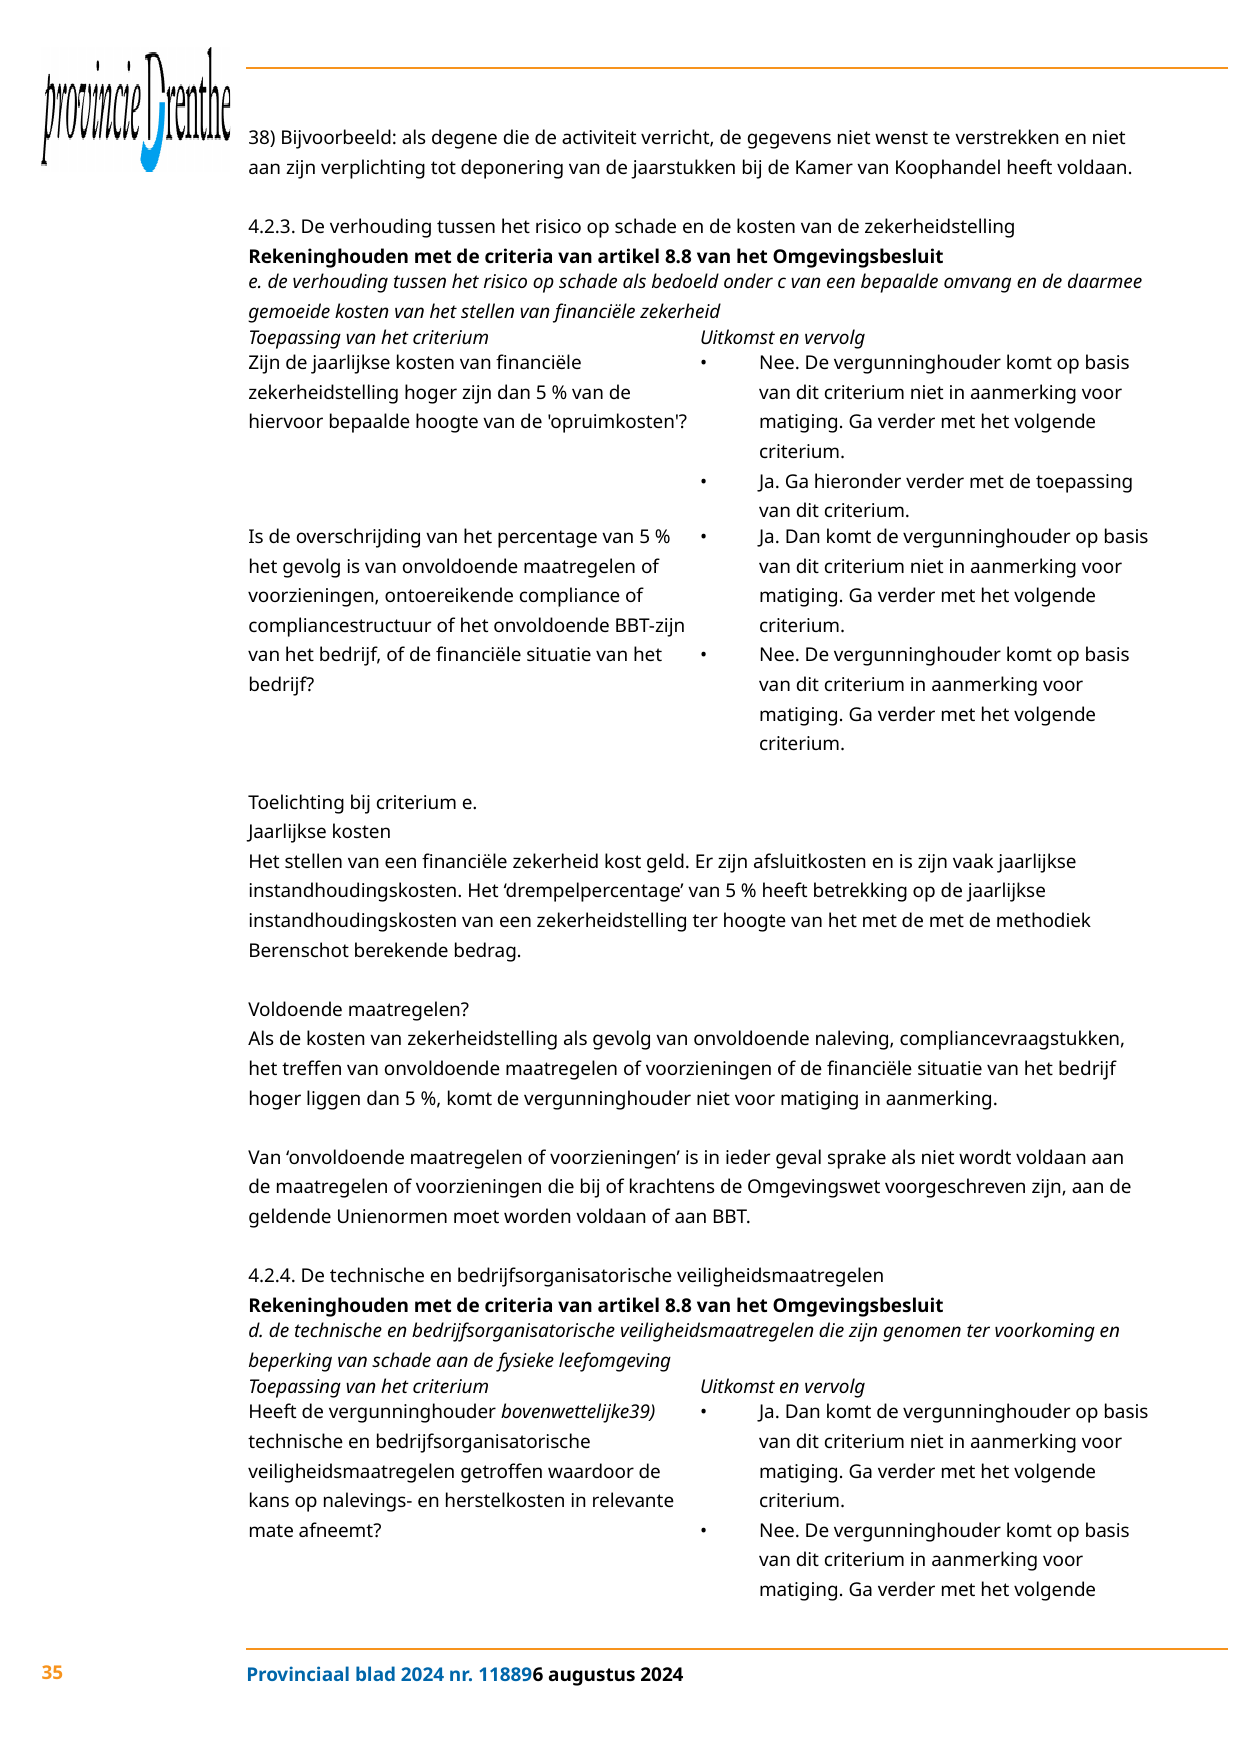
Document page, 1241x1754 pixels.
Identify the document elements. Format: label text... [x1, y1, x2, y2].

table_cell e. de verhouding tussen het risico op schade als bedoeld onder c van een bepaalde omvang en de daarmee gemoeide kosten van het stellen van financiële zekerheid [248, 269, 1152, 324]
table_cell d. de technische en bedrijfsorganisatorische veiligheidsmaatregelen die zijn genomen ter voorkoming en beperking van schade aan de fysieke leefomgeving [248, 1318, 1152, 1373]
table_cell Ja. Dan komt de vergunninghouder op basis van dit criterium niet in aanmerking voor matiging. Ga verder met het volgende criterium. Nee. De vergunninghouder komt op basis van dit criterium in aanmerking voor matiging. Ga verder met het volgende criterium. [700, 523, 1152, 756]
picture [41, 47, 231, 172]
table_header Rekeninghouden met de criteria van artikel 8.8 van het Omgevingsbesluit [248, 1292, 1152, 1318]
text Van ‘onvoldoende maatregelen of voorzieningen’ is in ieder geval sprake als niet wordt voldaan aan de maatregelen of voorzieningen die bij of krachtens de Omgevingswet voorgeschreven zijn, aan de geldende Unienormen moet worden voldaan of aan BBT. [248, 1144, 1152, 1229]
table_cell Zijn de jaarlijkse kosten van financiële zekerheidstelling hoger zijn dan 5 % van de hiervoor bepaalde hoogte van de 'opruimkosten'? [248, 350, 700, 523]
text Als de kosten van zekerheidstelling als gevolg van onvoldoende naleving, compliancevraagstukken, het treffen van onvoldoende maatregelen of voorzieningen of de financiële situatie van het bedrijf hoger liggen dan 5 %, komt de vergunninghouder niet voor matiging in aanmerking. [248, 1026, 1152, 1110]
text Het stellen van een financiële zekerheid kost geld. Er zijn afsluitkosten en is zijn vaak jaarlijkse instandhoudingskosten. Het ‘drempelpercentage’ van 5 % heeft betrekking op de jaarlijkse instandhoudingskosten van een zekerheidstelling ter hoogte van het met de met de methodiek Berenschot berekende bedrag. [248, 848, 1152, 962]
text 4.2.4. De technische en bedrijfsorganisatorische veiligheidsmaatregelen [248, 1262, 1152, 1288]
text 4.2.3. De verhouding tussen het risico op schade en de kosten van de zekerheidstelling [248, 213, 1152, 239]
text 38) Bijvoorbeeld: als degene die de activiteit verricht, de gegevens niet wenst te verstrekken en niet aan zijn verplichting tot deponering van de jaarstukken bij de Kamer van Koophandel heeft voldaan. [248, 124, 1152, 180]
table_cell Is de overschrijding van het percentage van 5 % het gevolg is van onvoldoende maatregelen of voorzieningen, ontoereikende compliance of compliancestructuur of het onvoldoende BBT-zijn van het bedrijf, of de financiële situatie van het bedrijf? [248, 523, 700, 756]
table_cell Uitkomst en vervolg [700, 1373, 1152, 1399]
text Jaarlijkse kosten [248, 818, 1152, 844]
text Toelichting bij criterium e. [248, 789, 1152, 814]
table_cell Uitkomst en vervolg [700, 324, 1152, 349]
table_header Rekeninghouden met de criteria van artikel 8.8 van het Omgevingsbesluit [248, 243, 1152, 268]
table_cell Heeft de vergunninghouder bovenwettelijke39) technische en bedrijfsorganisatorische veiligheidsmaatregelen getroffen waardoor de kans op nalevings- en herstelkosten in relevante mate afneemt? [248, 1399, 700, 1602]
text Voldoende maatregelen? [248, 996, 1152, 1022]
table_cell Nee. De vergunninghouder komt op basis van dit criterium niet in aanmerking voor matiging. Ga verder met het volgende criterium. Ja. Ga hieronder verder met de toepassing van dit criterium. [700, 350, 1152, 523]
table_cell Toepassing van het criterium [248, 324, 700, 349]
table_cell Ja. Dan komt de vergunninghouder op basis van dit criterium niet in aanmerking voor matiging. Ga verder met het volgende criterium. Nee. De vergunninghouder komt op basis van dit criterium in aanmerking voor matiging. Ga verder met het volgende [700, 1399, 1152, 1602]
table_cell Toepassing van het criterium [248, 1373, 700, 1399]
